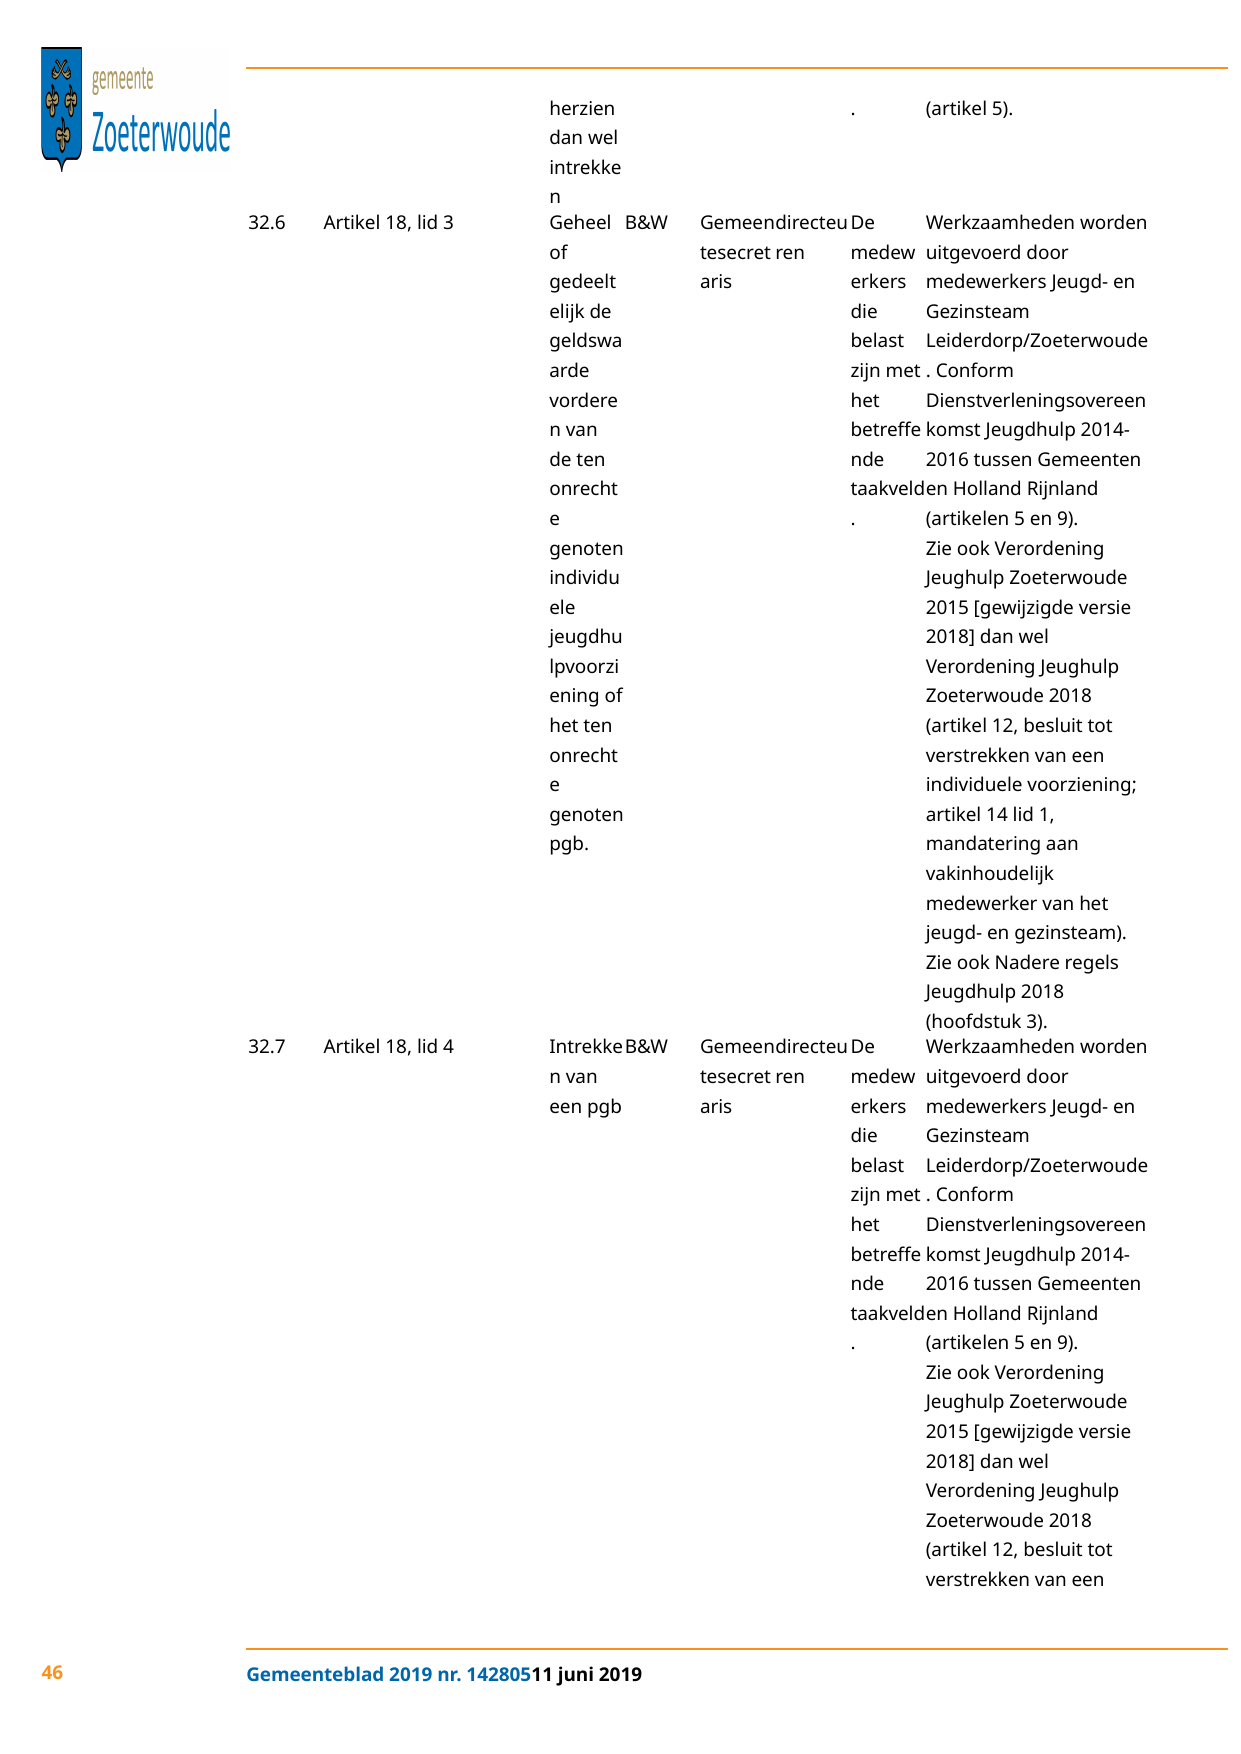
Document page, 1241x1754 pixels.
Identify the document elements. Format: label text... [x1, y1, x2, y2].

table_cell [625, 95, 700, 209]
table_cell B&W [625, 209, 700, 1034]
table_cell [700, 95, 775, 209]
table_cell Werkzaamheden worden uitgevoerd door medewerkers Jeugd- en Gezinsteam Leiderdorp/Zoeterwoude. Conform Dienstverleningsovereenkomst Jeugdhulp 2014-2016 tussen Gemeenten en Holland Rijnland (artikelen 5 en 9). Zie ook Verordening Jeughulp Zoeterwoude 2015 [gewijzigde versie 2018] dan wel Verordening Jeughulp Zoeterwoude 2018 (artikel 12, besluit tot verstrekken van een [926, 1034, 1152, 1592]
table_cell . [850, 95, 926, 209]
table_cell herzien dan wel intrekken [549, 95, 624, 209]
table_cell Geheel of gedeeltelijk de geldswaarde vorderen van de ten onrechte genoten individuele jeugdhulpvoorziening of het ten onrechte genoten pgb. [549, 209, 624, 1034]
table_cell [775, 95, 850, 209]
table_cell Gemeentesecretaris [700, 209, 775, 1034]
table_cell De medewerkers die belast zijn met het betreffende taakveld. [850, 209, 926, 1034]
table_cell Werkzaamheden worden uitgevoerd door medewerkers Jeugd- en Gezinsteam Leiderdorp/Zoeterwoude. Conform Dienstverleningsovereenkomst Jeugdhulp 2014-2016 tussen Gemeenten en Holland Rijnland (artikelen 5 en 9). Zie ook Verordening Jeughulp Zoeterwoude 2015 [gewijzigde versie 2018] dan wel Verordening Jeughulp Zoeterwoude 2018 (artikel 12, besluit tot verstrekken van een individuele voorziening; artikel 14 lid 1, mandatering aan vakinhoudelijk medewerker van het jeugd- en gezinsteam). Zie ook Nadere regels Jeugdhulp 2018 (hoofdstuk 3). [926, 209, 1152, 1034]
table_cell De medewerkers die belast zijn met het betreffende taakveld. [850, 1034, 926, 1592]
table_cell 32.6 [248, 209, 323, 1034]
table_cell Artikel 18, lid 4 [323, 1034, 549, 1592]
picture [41, 47, 231, 172]
table_cell Artikel 18, lid 3 [323, 209, 549, 1034]
table_cell 32.7 [248, 1034, 323, 1592]
table_cell Gemeentesecretaris [700, 1034, 775, 1592]
table_cell directeuren [775, 209, 850, 1034]
table_cell directeuren [775, 1034, 850, 1592]
table_cell [323, 95, 549, 209]
table_cell [248, 95, 323, 209]
table_cell Intrekken van een pgb [549, 1034, 624, 1592]
table_cell B&W [625, 1034, 700, 1592]
table_cell (artikel 5). [926, 95, 1152, 209]
